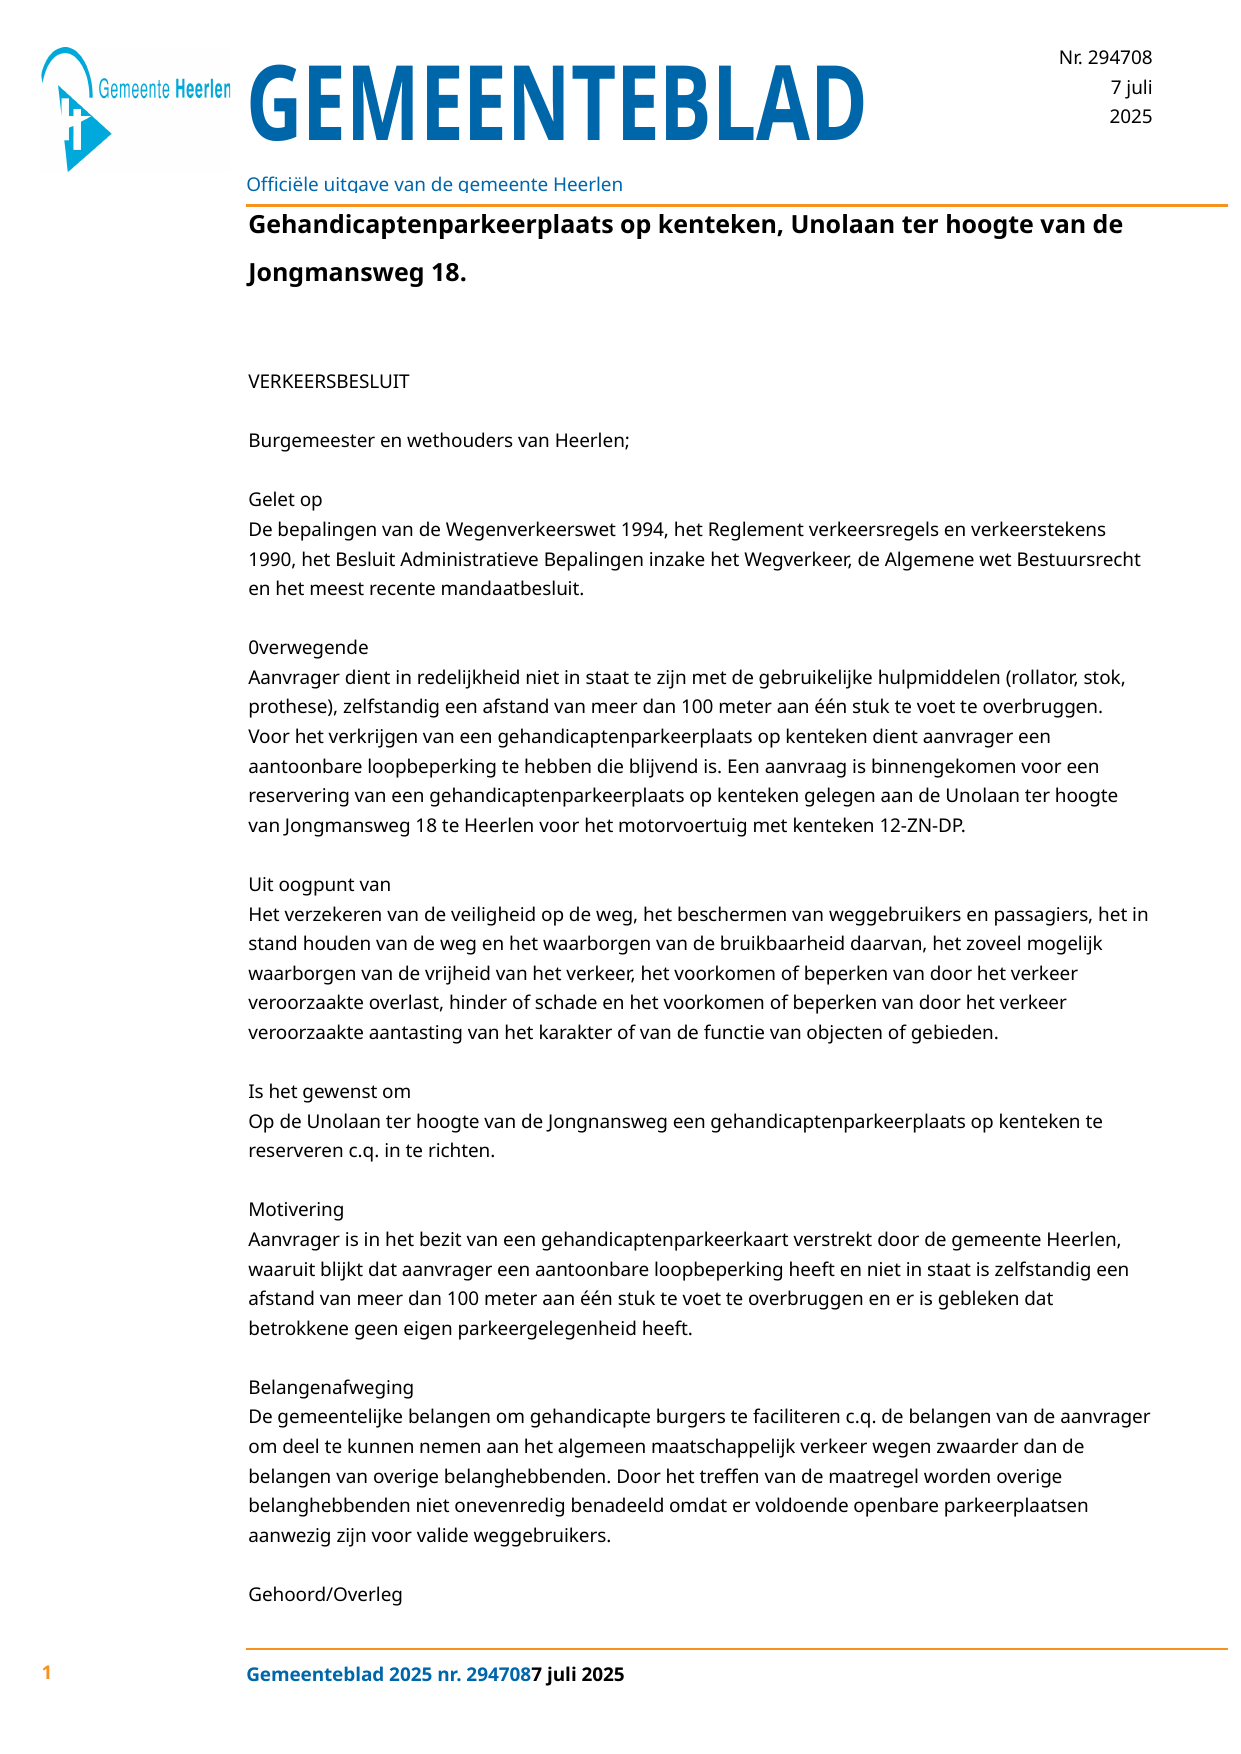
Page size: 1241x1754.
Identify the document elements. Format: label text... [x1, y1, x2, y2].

text Aanvrager is in het bezit van een gehandicaptenparkeerkaart verstrekt door de gemeente Heerlen, waaruit blijkt dat aanvrager een aantoonbare loopbeperking heeft en niet in staat is zelfstandig een afstand van meer dan 100 meter aan één stuk te voet te overbruggen en er is gebleken dat betrokkene geen eigen parkeergelegenheid heeft. [248, 1226, 1152, 1341]
text Burgemeester en wethouders van Heerlen; [248, 427, 1152, 453]
text VERKEERSBESLUIT [248, 368, 1152, 394]
text Is het gewenst om [248, 1078, 1152, 1104]
text 0verwegende [248, 634, 1152, 660]
text Het verzekeren van de veiligheid op de weg, het beschermen van weggebruikers en passagiers, het in stand houden van de weg en het waarborgen van de bruikbaarheid daarvan, het zoveel mogelijk waarborgen van de vrijheid van het verkeer, het voorkomen of beperken van door het verkeer veroorzaakte overlast, hinder of schade en het voorkomen of beperken van door het verkeer veroorzaakte aantasting van het karakter of van de functie van objecten of gebieden. [248, 901, 1152, 1045]
text Motivering [248, 1197, 1152, 1222]
text De bepalingen van de Wegenverkeerswet 1994, het Reglement verkeersregels en verkeerstekens 1990, het Besluit Administratieve Bepalingen inzake het Wegverkeer, de Algemene wet Bestuursrecht en het meest recente mandaatbesluit. [248, 516, 1152, 601]
text Op de Unolaan ter hoogte van de Jongnansweg een gehandicaptenparkeerplaats op kenteken te reserveren c.q. in te richten. [248, 1108, 1152, 1163]
text Voor het verkrijgen van een gehandicaptenparkeerplaats op kenteken dient aanvrager een aantoonbare loopbeperking te hebben die blijvend is. Een aanvraag is binnengekomen voor een reservering van een gehandicaptenparkeerplaats op kenteken gelegen aan de Unolaan ter hoogte van Jongmansweg 18 te Heerlen voor het motorvoertuig met kenteken 12-ZN-DP. [248, 723, 1152, 838]
picture [41, 47, 59, 70]
picture [41, 47, 231, 172]
text Belangenafweging [248, 1374, 1152, 1400]
text Aanvrager dient in redelijkheid niet in staat te zijn met de gebruikelijke hulpmiddelen (rollator, stok, prothese), zelfstandig een afstand van meer dan 100 meter aan één stuk te voet te overbruggen. [248, 664, 1152, 719]
text De gemeentelijke belangen om gehandicapte burgers te faciliteren c.q. de belangen van de aanvrager om deel te kunnen nemen aan het algemeen maatschappelijk verkeer wegen zwaarder dan de belangen van overige belanghebbenden. Door het treffen van de maatregel worden overige belanghebbenden niet onevenredig benadeeld omdat er voldoende openbare parkeerplaatsen aanwezig zijn voor valide weggebruikers. [248, 1404, 1152, 1548]
text Gelet op [248, 487, 1152, 512]
text Gehandicaptenparkeerplaats op kenteken, Unolaan ter hoogte van de Jongmansweg 18. [248, 207, 1152, 288]
text Uit oogpunt van [248, 871, 1152, 897]
text Gehoord/Overleg [248, 1581, 1152, 1607]
